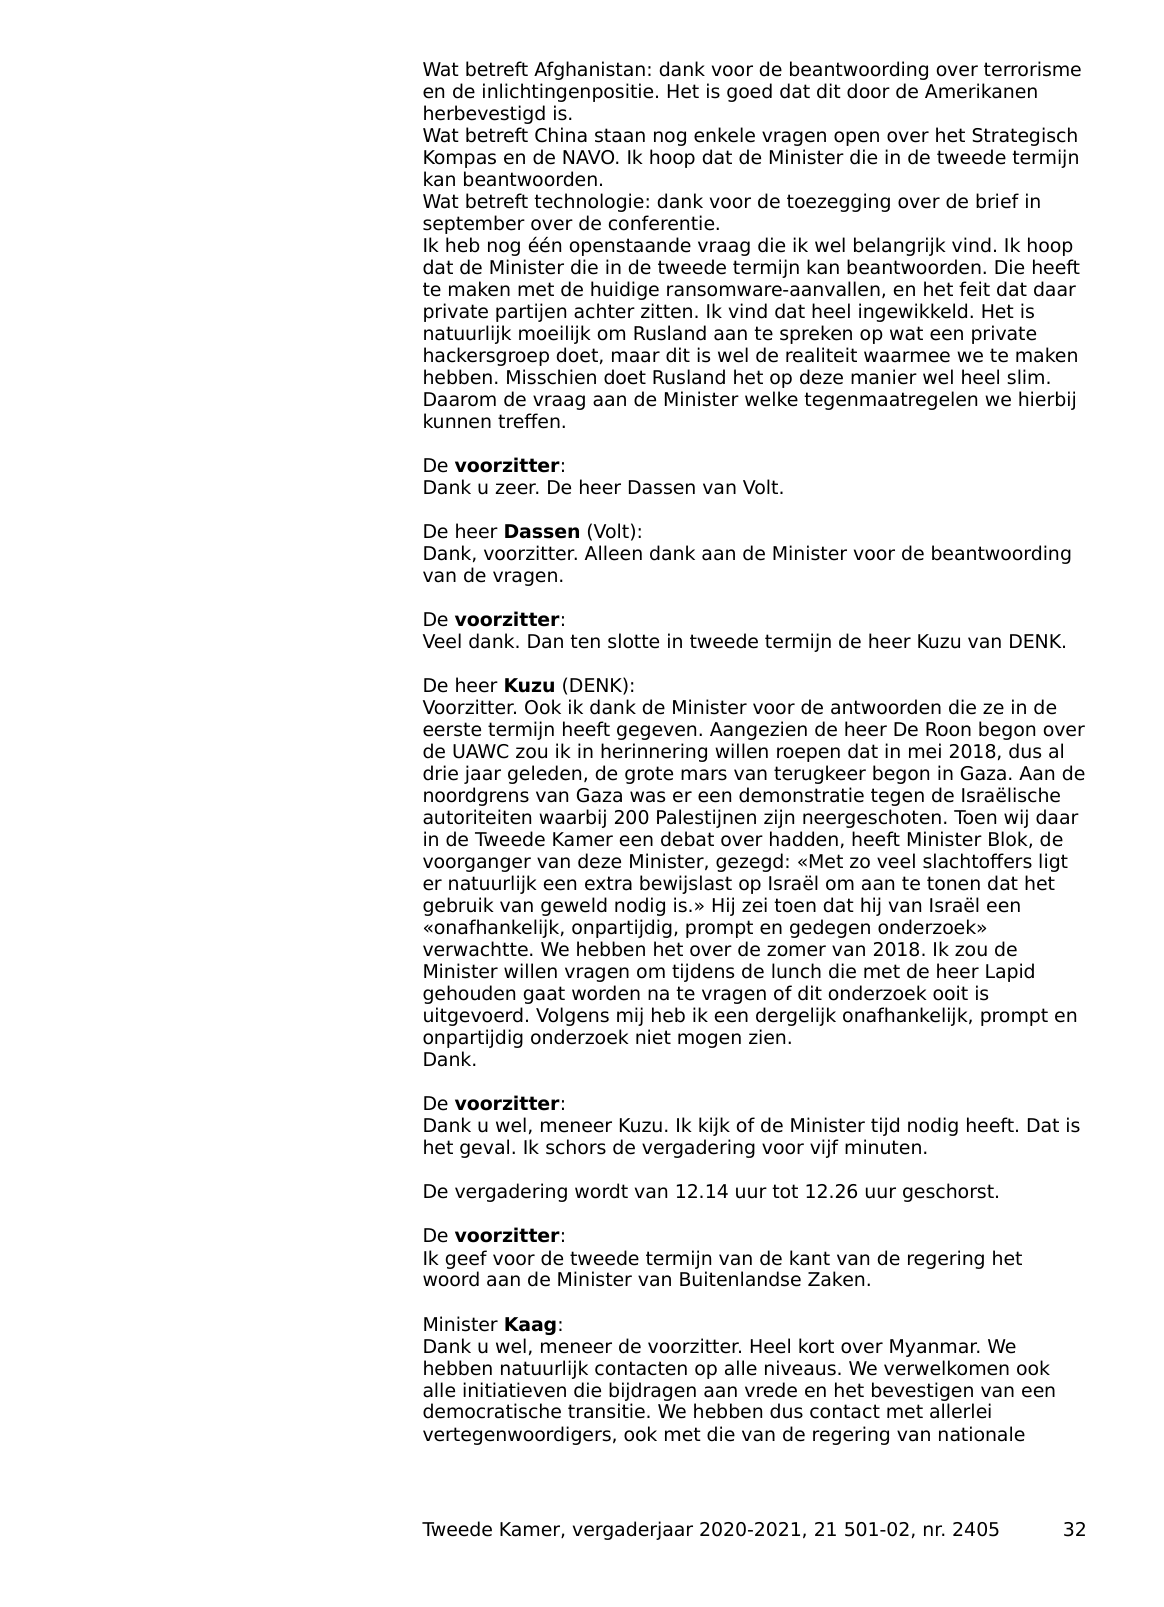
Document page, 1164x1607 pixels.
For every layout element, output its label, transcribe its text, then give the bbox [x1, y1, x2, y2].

text De heer Dassen (Volt): [422, 521, 1087, 543]
text Ik heb nog één openstaande vraag die ik wel belangrijk vind. Ik hoop dat de Minister die in de tweede termijn kan beantwoorden. Die heeft te maken met de huidige ransomware-aanvallen, en het feit dat daar private partijen achter zitten. Ik vind dat heel ingewikkeld. Het is natuurlijk moeilijk om Rusland aan te spreken op wat een private hackersgroep doet, maar dit is wel de realiteit waarmee we te maken hebben. Misschien doet Rusland het op deze manier wel heel slim. Daarom de vraag aan de Minister welke tegenmaatregelen we hierbij kunnen treffen. [422, 235, 1087, 433]
text Dank. [422, 1049, 1087, 1071]
text Ik geef voor de tweede termijn van de kant van de regering het woord aan de Minister van Buitenlandse Zaken. [422, 1247, 1087, 1291]
text Voorzitter. Ook ik dank de Minister voor de antwoorden die ze in de eerste termijn heeft gegeven. Aangezien de heer De Roon begon over de UAWC zou ik in herinnering willen roepen dat in mei 2018, dus al drie jaar geleden, de grote mars van terugkeer begon in Gaza. Aan de noordgrens van Gaza was er een demonstratie tegen de Israëlische autoriteiten waarbij 200 Palestijnen zijn neergeschoten. Toen wij daar in de Tweede Kamer een debat over hadden, heeft Minister Blok, de voorganger van deze Minister, gezegd: «Met zo veel slachtoffers ligt er natuurlijk een extra bewijslast op Israël om aan te tonen dat het gebruik van geweld nodig is.» Hij zei toen dat hij van Israël een «onafhankelijk, onpartijdig, prompt en gedegen onderzoek» verwachtte. We hebben het over de zomer van 2018. Ik zou de Minister willen vragen om tijdens de lunch die met de heer Lapid gehouden gaat worden na te vragen of dit onderzoek ooit is uitgevoerd. Volgens mij heb ik een dergelijk onafhankelijk, prompt en onpartijdig onderzoek niet mogen zien. [422, 697, 1087, 1049]
text De voorzitter: [422, 455, 1087, 477]
text De heer Kuzu (DENK): [422, 675, 1087, 697]
text De voorzitter: [422, 609, 1087, 631]
text De voorzitter: [422, 1225, 1087, 1247]
text De voorzitter: [422, 1093, 1087, 1115]
text Dank u zeer. De heer Dassen van Volt. [422, 477, 1087, 499]
text Dank, voorzitter. Alleen dank aan de Minister voor de beantwoording van de vragen. [422, 543, 1087, 587]
text Minister Kaag: [422, 1313, 1087, 1336]
text Wat betreft Afghanistan: dank voor de beantwoording over terrorisme en de inlichtingenpositie. Het is goed dat dit door de Amerikanen herbevestigd is. [422, 59, 1087, 125]
text Wat betreft China staan nog enkele vragen open over het Strategisch Kompas en de NAVO. Ik hoop dat de Minister die in de tweede termijn kan beantwoorden. [422, 125, 1087, 191]
text Veel dank. Dan ten slotte in tweede termijn de heer Kuzu van DENK. [422, 631, 1087, 653]
text Dank u wel, meneer de voorzitter. Heel kort over Myanmar. We hebben natuurlijk contacten op alle niveaus. We verwelkomen ook alle initiatieven die bijdragen aan vrede en het bevestigen van een democratische transitie. We hebben dus contact met allerlei vertegenwoordigers, ook met die van de regering van nationale [422, 1336, 1087, 1445]
text Dank u wel, meneer Kuzu. Ik kijk of de Minister tijd nodig heeft. Dat is het geval. Ik schors de vergadering voor vijf minuten. [422, 1115, 1087, 1159]
text Wat betreft technologie: dank voor de toezegging over de brief in september over de conferentie. [422, 191, 1087, 235]
text De vergadering wordt van 12.14 uur tot 12.26 uur geschorst. [422, 1181, 1087, 1203]
